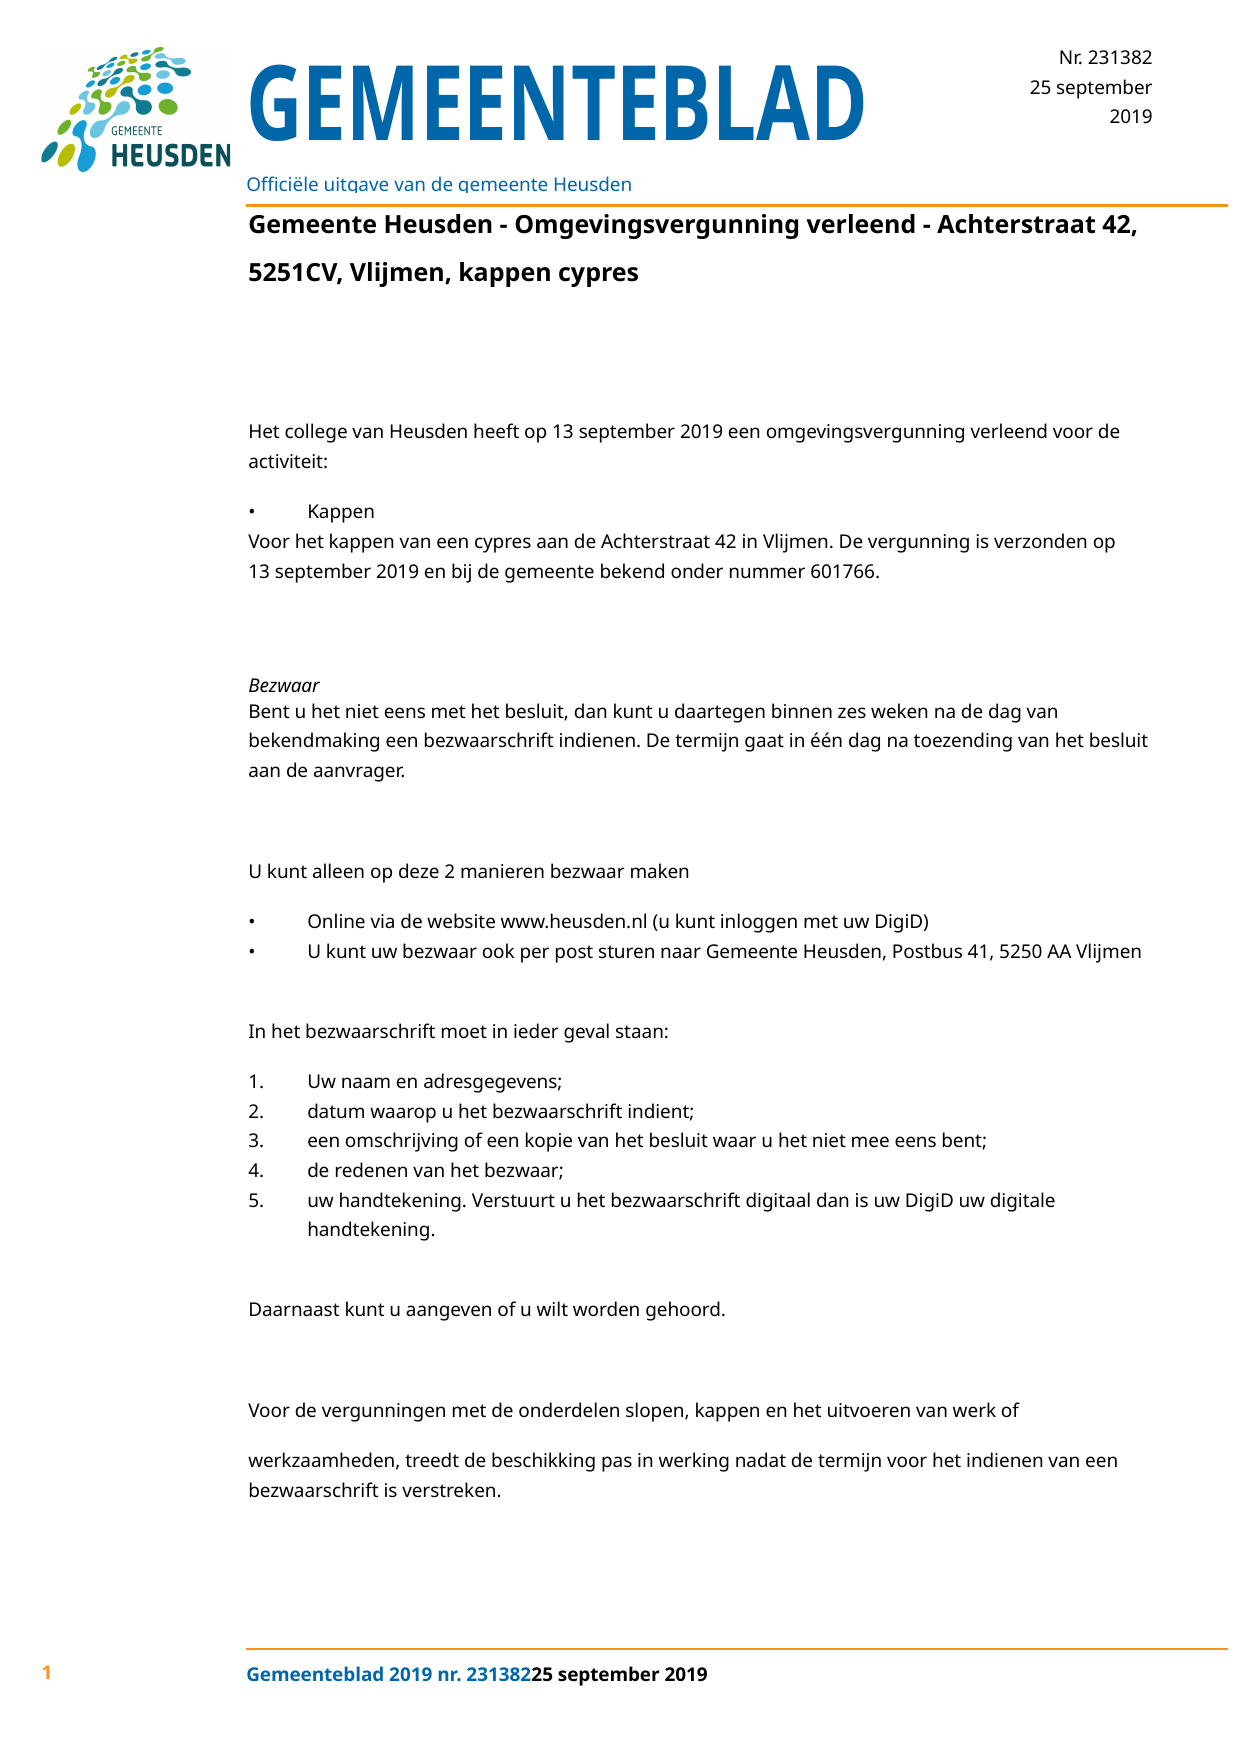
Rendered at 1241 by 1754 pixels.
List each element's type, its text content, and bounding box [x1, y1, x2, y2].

text Gemeente Heusden - Omgevingsvergunning verleend - Achterstraat 42, 5251CV, Vlijmen, kappen cypres [248, 207, 1152, 288]
picture [41, 47, 231, 172]
list datum waarop u het bezwaarschrift indient; [248, 1098, 1152, 1124]
text In het bezwaarschrift moet in ieder geval staan: [248, 1018, 1152, 1044]
list U kunt uw bezwaar ook per post sturen naar Gemeente Heusden, Postbus 41, 5250 AA Vlijmen [248, 938, 1152, 964]
list Kappen [248, 499, 1152, 524]
list een omschrijving of een kopie van het besluit waar u het niet mee eens bent; [248, 1128, 1152, 1153]
text werkzaamheden, treedt de beschikking pas in werking nadat de termijn voor het indienen van een bezwaarschrift is verstreken. [248, 1448, 1152, 1503]
list Online via de website www.heusden.nl (u kunt inloggen met uw DigiD) [248, 908, 1152, 934]
text Het college van Heusden heeft op 13 september 2019 een omgevingsvergunning verleend voor de activiteit: [248, 419, 1152, 474]
list Uw naam en adresgegevens; [248, 1068, 1152, 1094]
text U kunt alleen op deze 2 manieren bezwaar maken [248, 858, 1152, 884]
text Voor de vergunningen met de onderdelen slopen, kappen en het uitvoeren van werk of [248, 1397, 1152, 1423]
list de redenen van het bezwaar; [248, 1157, 1152, 1183]
text Voor het kappen van een cypres aan de Achterstraat 42 in Vlijmen. De vergunning is verzonden op 13 september 2019 en bij de gemeente bekend onder nummer 601766. [248, 528, 1152, 584]
text Bent u het niet eens met het besluit, dan kunt u daartegen binnen zes weken na de dag van bekendmaking een bezwaarschrift indienen. De termijn gaat in één dag na toezending van het besluit aan de aanvrager. [248, 698, 1152, 783]
text Daarnaast kunt u aangeven of u wilt worden gehoord. [248, 1296, 1152, 1322]
text Bezwaar [248, 672, 1152, 698]
list uw handtekening. Verstuurt u het bezwaarschrift digitaal dan is uw DigiD uw digitale handtekening. [248, 1187, 1152, 1242]
